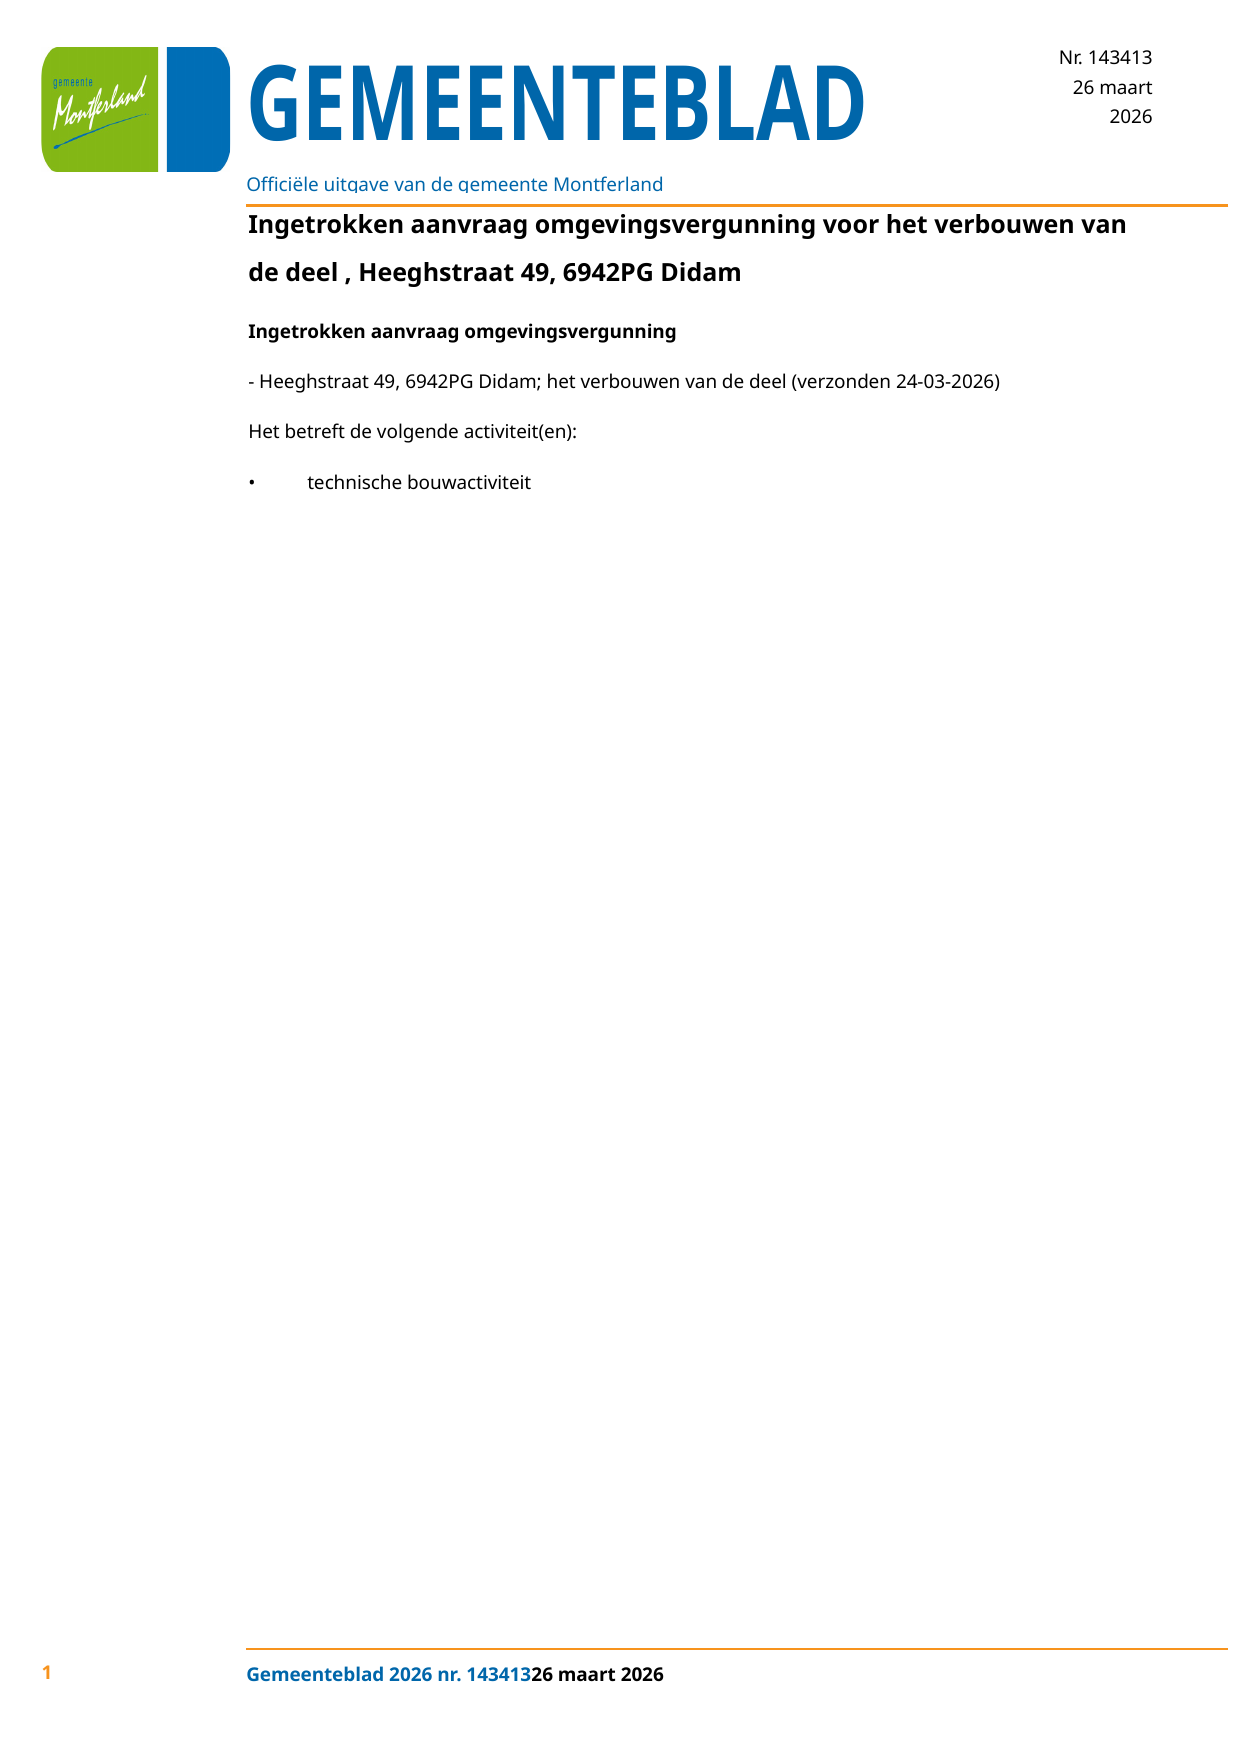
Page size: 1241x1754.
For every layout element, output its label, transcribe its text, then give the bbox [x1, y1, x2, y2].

text Ingetrokken aanvraag omgevingsvergunning [248, 318, 1152, 344]
text - Heeghstraat 49, 6942PG Didam; het verbouwen van de deel (verzonden 24-03-2026) [248, 368, 1152, 394]
text Ingetrokken aanvraag omgevingsvergunning voor het verbouwen van de deel , Heeghstraat 49, 6942PG Didam [248, 207, 1152, 288]
picture [41, 47, 231, 172]
text Het betreft de volgende activiteit(en): [248, 419, 1152, 444]
list technische bouwactiviteit [248, 469, 1152, 495]
